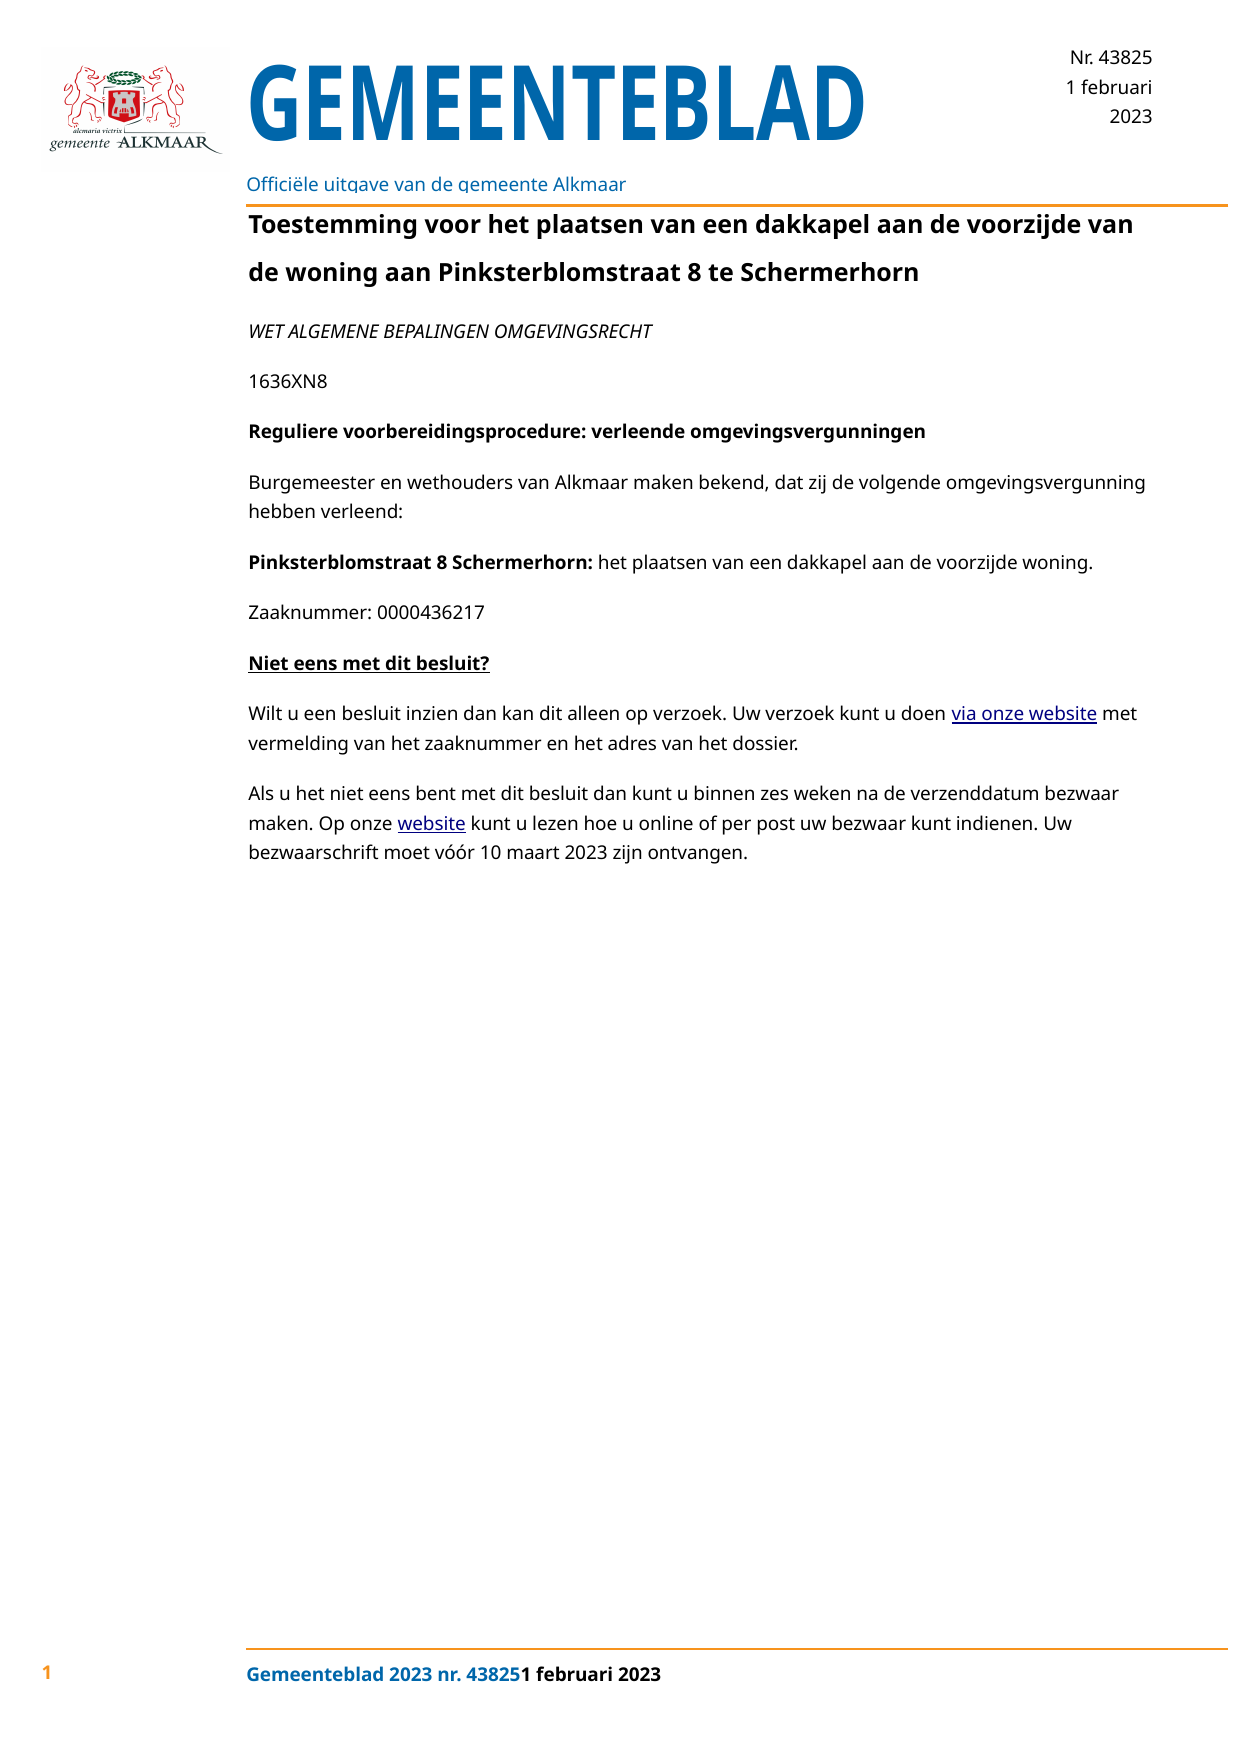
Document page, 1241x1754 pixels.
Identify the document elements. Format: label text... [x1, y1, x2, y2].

text Niet eens met dit besluit? [248, 650, 1152, 676]
text Zaaknummer: 0000436217 [248, 599, 1152, 625]
picture [41, 47, 231, 172]
text Als u het niet eens bent met dit besluit dan kunt u binnen zes weken na de verzenddatum bezwaar maken. Op onze website kunt u lezen hoe u online of per post uw bezwaar kunt indienen. Uw bezwaarschrift moet vóór 10 maart 2023 zijn ontvangen. [248, 780, 1152, 865]
text Toestemming voor het plaatsen van een dakkapel aan de voorzijde van de woning aan Pinksterblomstraat 8 te Schermerhorn [248, 207, 1152, 288]
text WET ALGEMENE BEPALINGEN OMGEVINGSRECHT [248, 318, 1152, 344]
text 1636XN8 [248, 368, 1152, 394]
text Wilt u een besluit inzien dan kan dit alleen op verzoek. Uw verzoek kunt u doen via onze website met vermelding van het zaaknummer en het adres van het dossier. [248, 700, 1152, 756]
text Pinksterblomstraat 8 Schermerhorn: het plaatsen van een dakkapel aan de voorzijde woning. [248, 549, 1152, 575]
text Reguliere voorbereidingsprocedure: verleende omgevingsvergunningen [248, 419, 1152, 444]
text Burgemeester en wethouders van Alkmaar maken bekend, dat zij de volgende omgevingsvergunning hebben verleend: [248, 469, 1152, 524]
